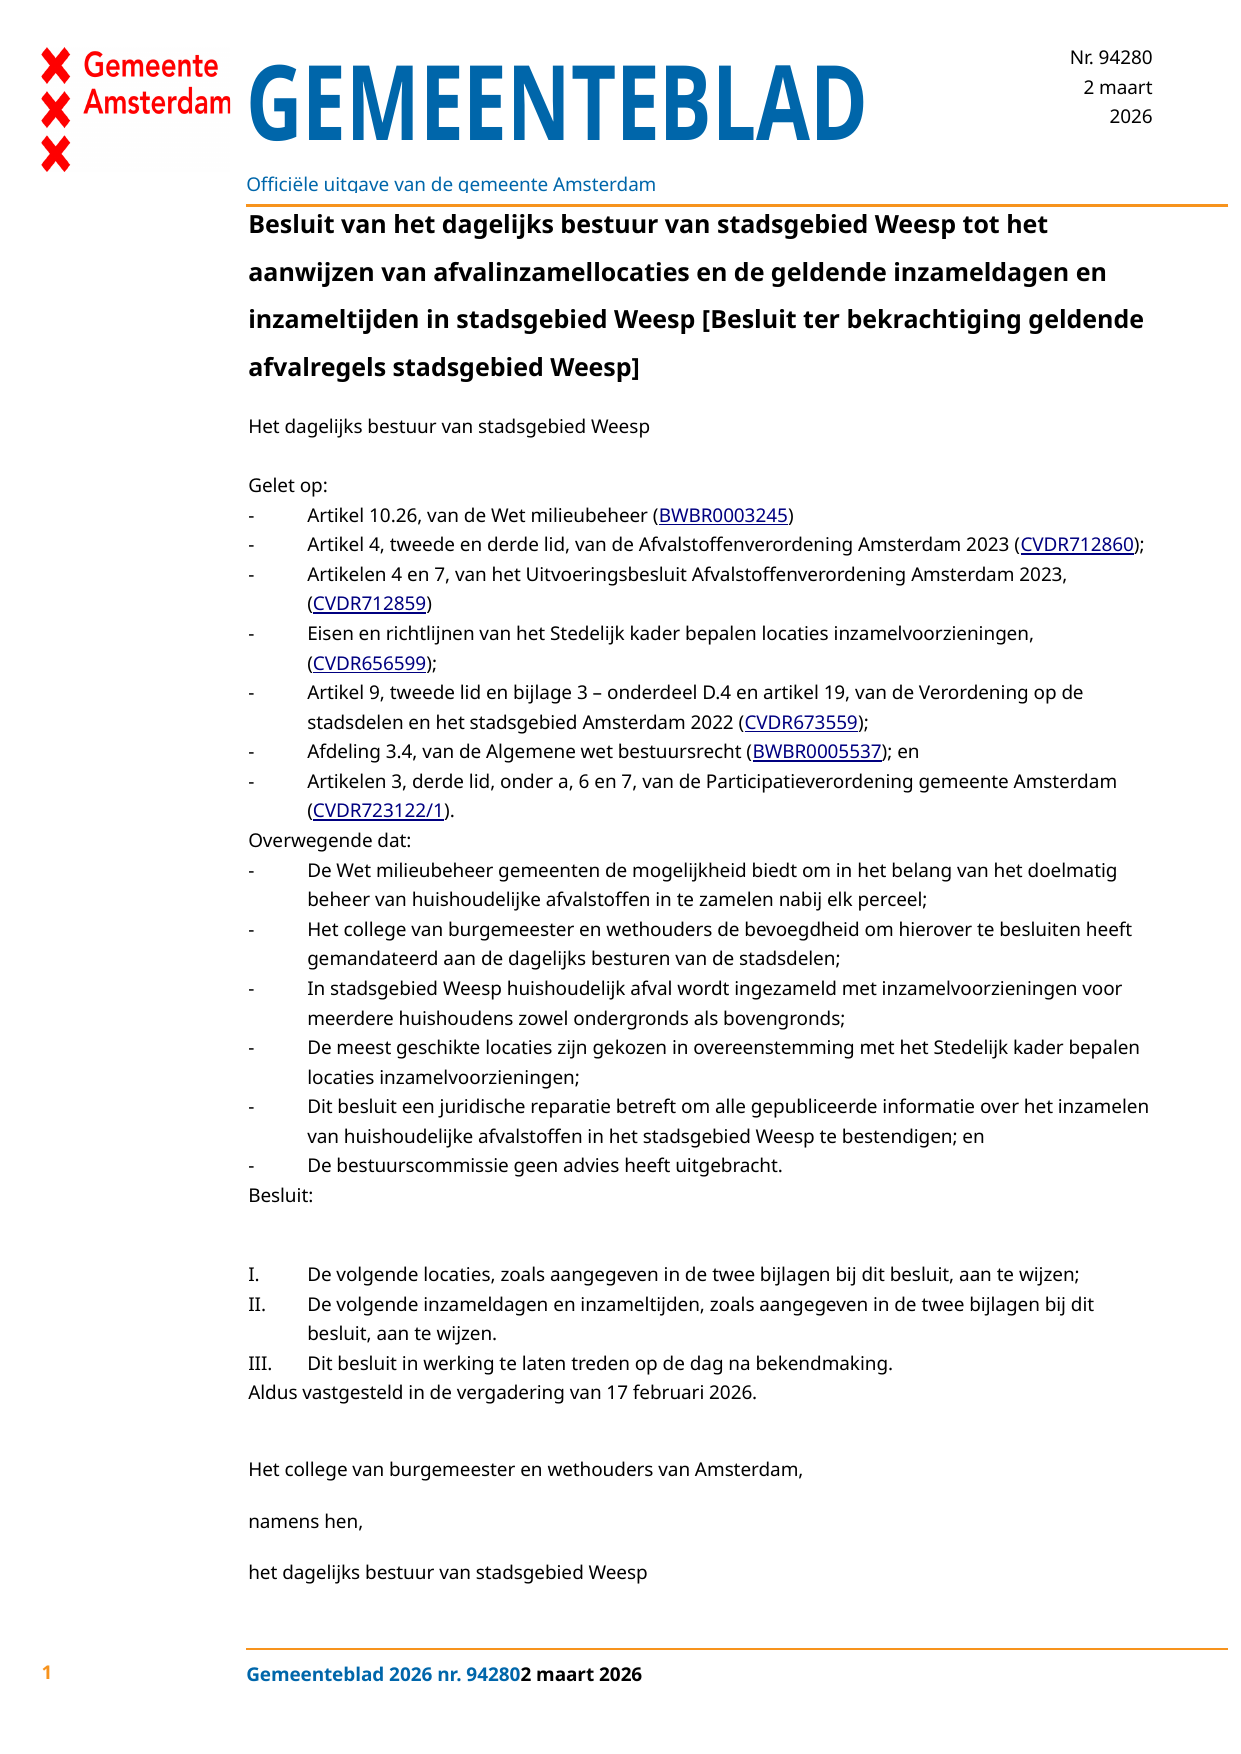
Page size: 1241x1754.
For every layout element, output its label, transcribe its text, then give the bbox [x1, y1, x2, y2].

text Het college van burgemeester en wethouders van Amsterdam, [248, 1457, 1152, 1482]
list Artikel 10.26, van de Wet milieubeheer (BWBR0003245) [248, 502, 1152, 528]
text Besluit: [248, 1182, 1152, 1208]
list Eisen en richtlijnen van het Stedelijk kader bepalen locaties inzamelvoorzieningen, (CVDR656599); [248, 620, 1152, 676]
text Besluit van het dagelijks bestuur van stadsgebied Weesp tot het aanwijzen van afvalinzamellocaties en de geldende inzameldagen en inzameltijden in stadsgebied Weesp [Besluit ter bekrachtiging geldende afvalregels stadsgebied Weesp] [248, 207, 1152, 384]
text Aldus vastgesteld in de vergadering van 17 februari 2026. [248, 1379, 1152, 1405]
picture [41, 47, 231, 172]
text Gelet op: [248, 472, 1152, 498]
text het dagelijks bestuur van stadsgebied Weesp [248, 1559, 1152, 1585]
text Het dagelijks bestuur van stadsgebied Weesp [248, 413, 1152, 439]
list De meest geschikte locaties zijn gekozen in overeenstemming met het Stedelijk kader bepalen locaties inzamelvoorzieningen; [248, 1034, 1152, 1090]
list De Wet milieubeheer gemeenten de mogelijkheid biedt om in het belang van het doelmatig beheer van huishoudelijke afvalstoffen in te zamelen nabij elk perceel; [248, 857, 1152, 912]
list Artikel 9, tweede lid en bijlage 3 – onderdeel D.4 en artikel 19, van de Verordening op de stadsdelen en het stadsgebied Amsterdam 2022 (CVDR673559); [248, 679, 1152, 735]
list In stadsgebied Weesp huishoudelijk afval wordt ingezameld met inzamelvoorzieningen voor meerdere huishoudens zowel ondergronds als bovengronds; [248, 975, 1152, 1031]
list De volgende inzameldagen en inzameltijden, zoals aangegeven in de twee bijlagen bij dit besluit, aan te wijzen. [248, 1291, 1152, 1346]
list Artikel 4, tweede en derde lid, van de Afvalstoffenverordening Amsterdam 2023 (CVDR712860); [248, 531, 1152, 557]
text namens hen, [248, 1508, 1152, 1534]
list Het college van burgemeester en wethouders de bevoegdheid om hierover te besluiten heeft gemandateerd aan de dagelijks besturen van de stadsdelen; [248, 916, 1152, 971]
list Artikelen 4 en 7, van het Uitvoeringsbesluit Afvalstoffenverordening Amsterdam 2023, (CVDR712859) [248, 561, 1152, 616]
list De volgende locaties, zoals aangegeven in de twee bijlagen bij dit besluit, aan te wijzen; [248, 1261, 1152, 1287]
list Dit besluit in werking te laten treden op de dag na bekendmaking. [248, 1350, 1152, 1376]
list Dit besluit een juridische reparatie betreft om alle gepubliceerde informatie over het inzamelen van huishoudelijke afvalstoffen in het stadsgebied Weesp te bestendigen; en [248, 1093, 1152, 1149]
list Afdeling 3.4, van de Algemene wet bestuursrecht (BWBR0005537); en [248, 738, 1152, 764]
list De bestuurscommissie geen advies heeft uitgebracht. [248, 1153, 1152, 1178]
text Overwegende dat: [248, 827, 1152, 853]
list Artikelen 3, derde lid, onder a, 6 en 7, van de Participatieverordening gemeente Amsterdam (CVDR723122/1). [248, 768, 1152, 823]
